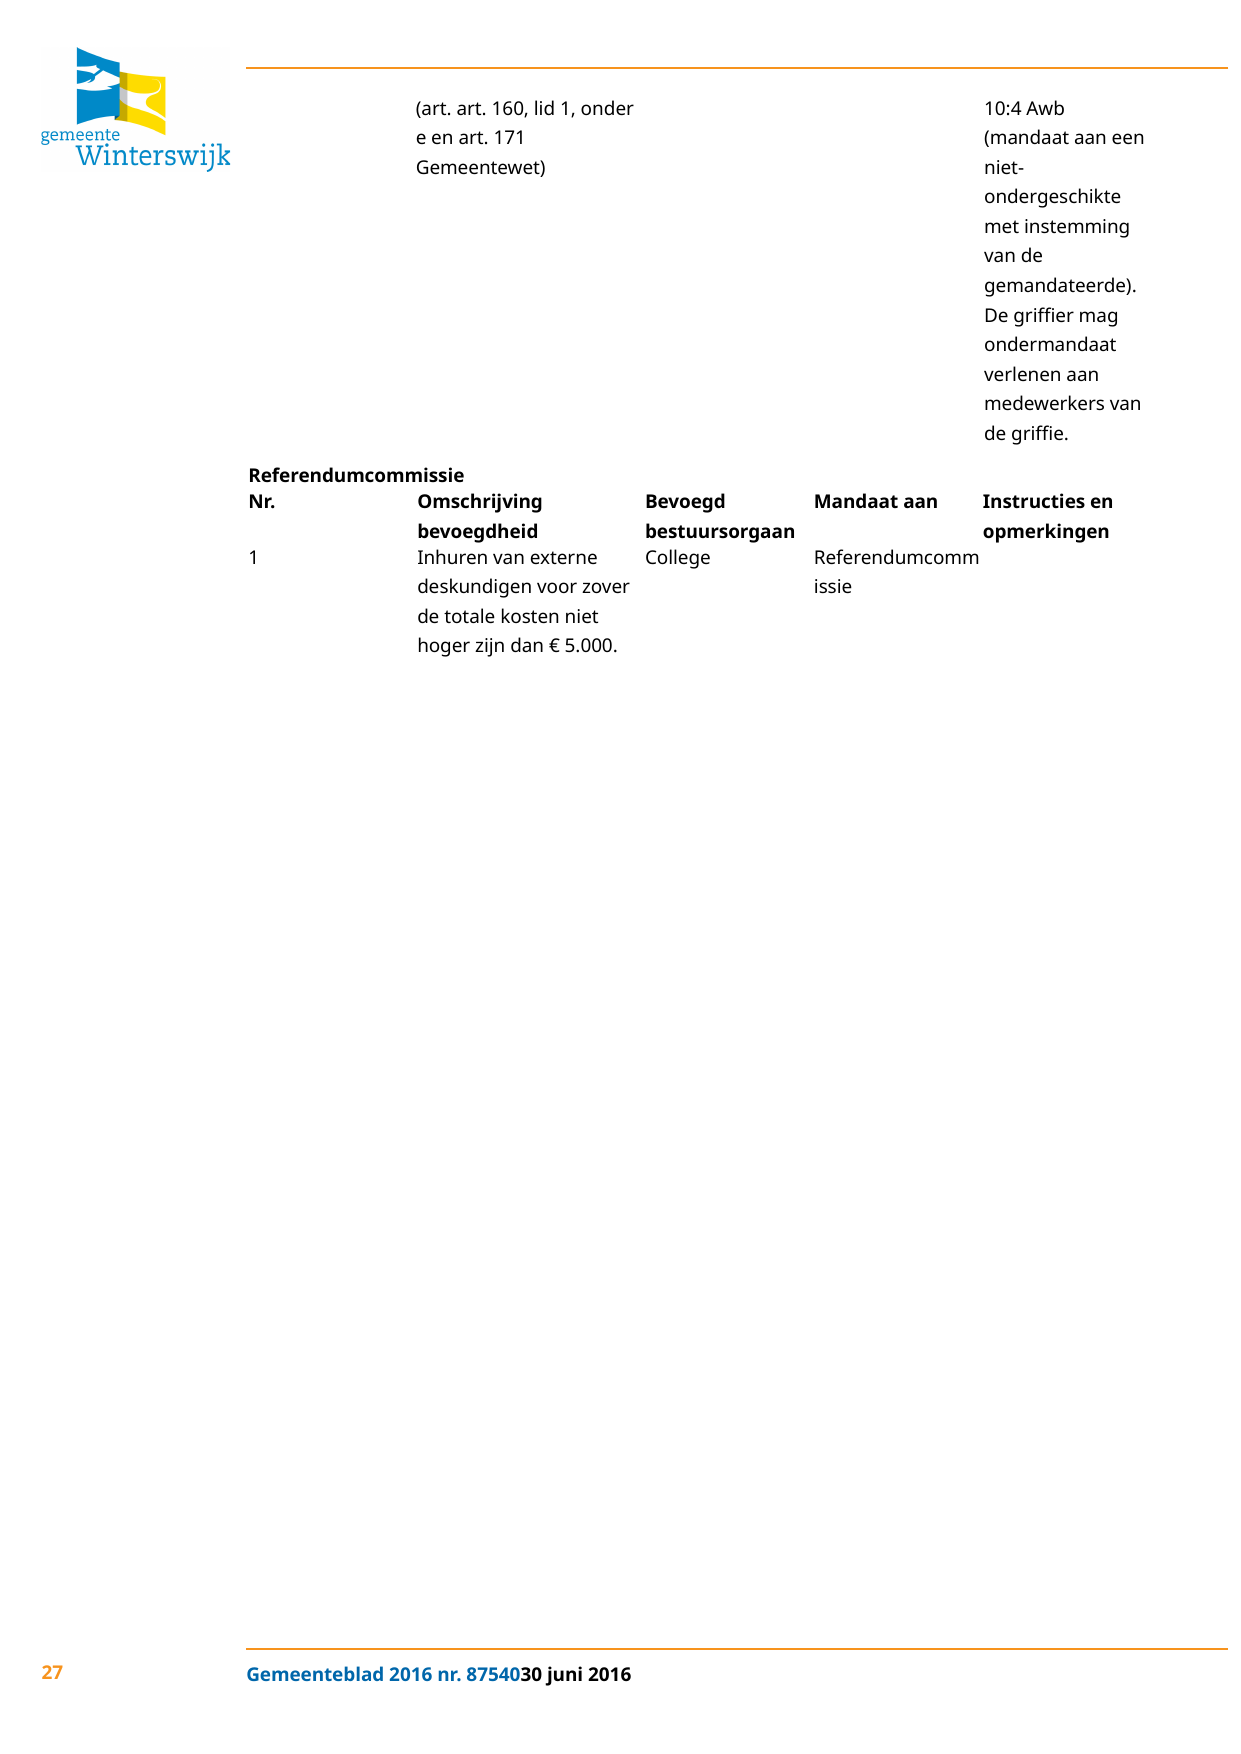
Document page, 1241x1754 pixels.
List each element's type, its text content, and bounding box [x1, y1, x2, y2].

table_header Mandaat aan [814, 489, 983, 544]
table_cell Referendumcommissie [814, 544, 983, 658]
table_cell [248, 95, 416, 446]
table_cell [983, 544, 1152, 658]
table_header Nr. [248, 489, 417, 544]
table_cell College [645, 544, 814, 658]
table_header Omschrijving bevoegdheid [417, 489, 645, 544]
picture [41, 47, 231, 172]
text Referendumcommissie [248, 463, 1152, 488]
table_cell (art. art. 160, lid 1, onder e en art. 171 Gemeentewet) [416, 95, 649, 446]
table_cell Inhuren van externe deskundigen voor zover de totale kosten niet hoger zijn dan € 5.000. [417, 544, 645, 658]
table_header Bevoegd bestuursorgaan [645, 489, 814, 544]
table_cell 10:4 Awb (mandaat aan een niet-ondergeschikte met instemming van de gemandateerde). De griffier mag ondermandaat verlenen aan medewerkers van de griffie. [984, 95, 1152, 446]
table_cell 1 [248, 544, 417, 658]
picture [225, 153, 231, 162]
table_header Instructies en opmerkingen [983, 489, 1152, 544]
table_cell [816, 95, 984, 446]
table_cell [649, 95, 816, 446]
